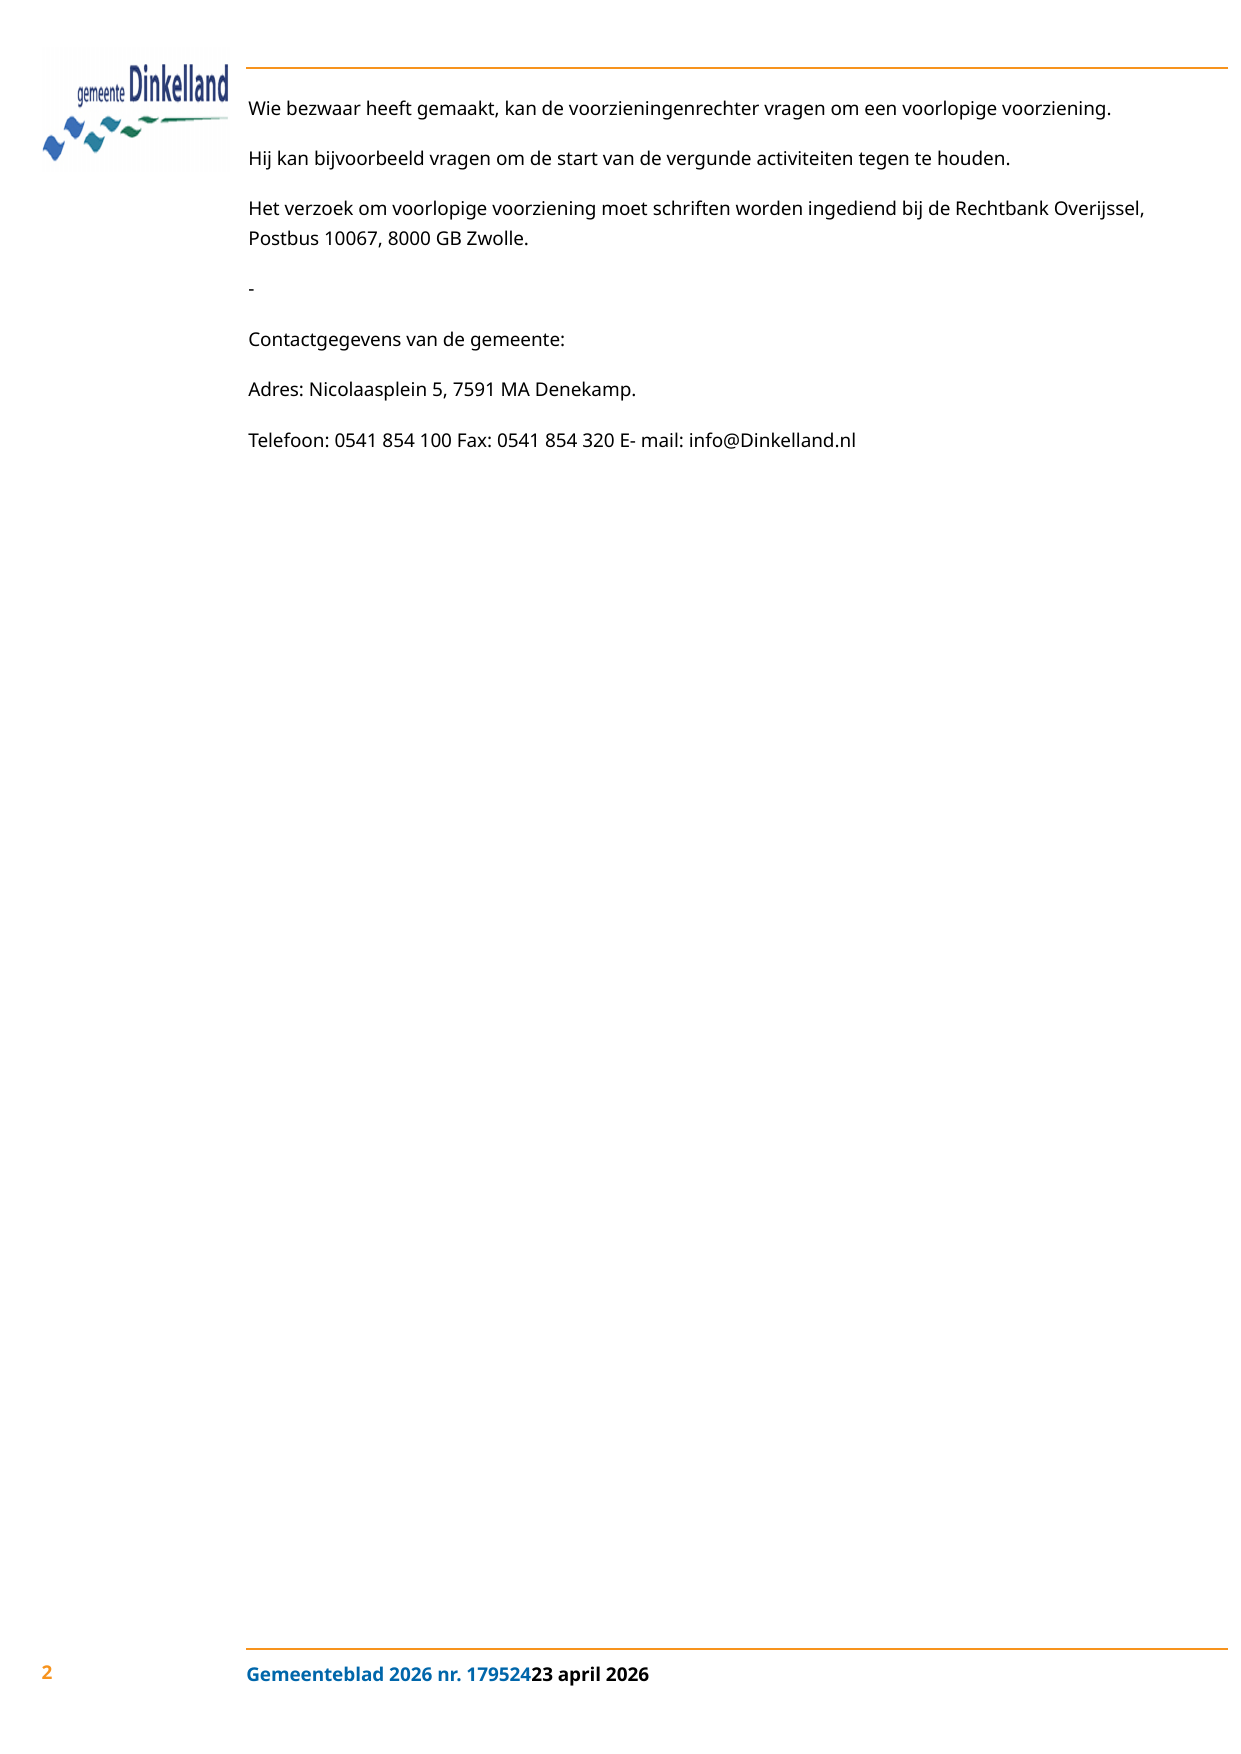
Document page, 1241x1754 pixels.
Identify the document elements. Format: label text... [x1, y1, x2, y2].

text Adres: Nicolaasplein 5, 7591 MA Denekamp. [248, 376, 1152, 402]
text Telefoon: 0541 854 100 Fax: 0541 854 320 E- mail: info@Dinkelland.nl [248, 427, 1152, 453]
text Contactgegevens van de gemeente: [248, 326, 1152, 352]
text Wie bezwaar heeft gemaakt, kan de voorzieningenrechter vragen om een voorlopige voorziening. [248, 95, 1152, 121]
picture [41, 47, 231, 172]
text - [248, 276, 1152, 301]
text Het verzoek om voorlopige voorziening moet schriften worden ingediend bij de Rechtbank Overijssel, Postbus 10067, 8000 GB Zwolle. [248, 196, 1152, 251]
text Hij kan bijvoorbeeld vragen om de start van de vergunde activiteiten tegen te houden. [248, 145, 1152, 171]
